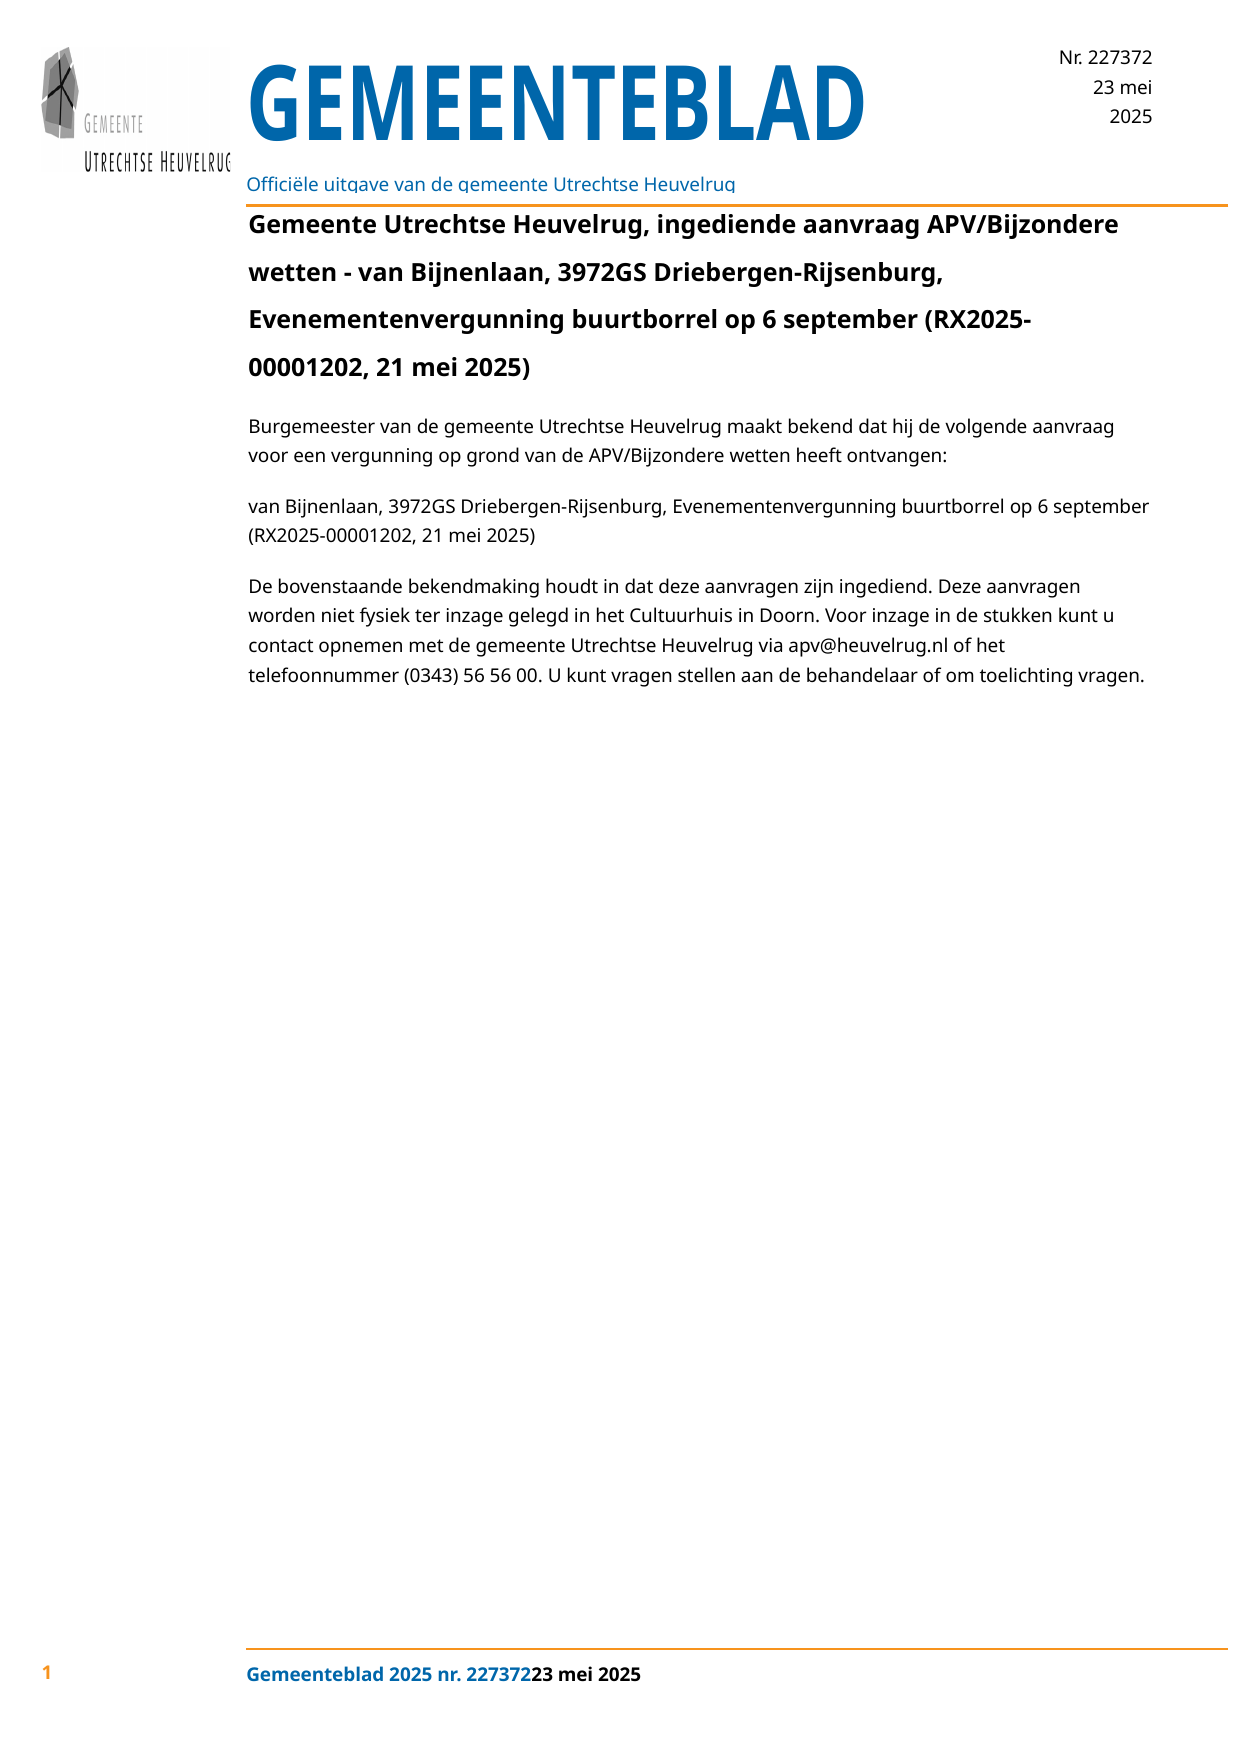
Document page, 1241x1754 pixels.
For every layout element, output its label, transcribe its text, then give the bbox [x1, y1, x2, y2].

text van Bijnenlaan, 3972GS Driebergen-Rijsenburg, Evenementenvergunning buurtborrel op 6 september (RX2025-00001202, 21 mei 2025) [248, 493, 1152, 548]
text Burgemeester van de gemeente Utrechtse Heuvelrug maakt bekend dat hij de volgende aanvraag voor een vergunning op grond van de APV/Bijzondere wetten heeft ontvangen: [248, 413, 1152, 468]
text Gemeente Utrechtse Heuvelrug, ingediende aanvraag APV/Bijzondere wetten - van Bijnenlaan, 3972GS Driebergen-Rijsenburg, Evenementenvergunning buurtborrel op 6 september (RX2025-00001202, 21 mei 2025) [248, 207, 1152, 384]
text De bovenstaande bekendmaking houdt in dat deze aanvragen zijn ingediend. Deze aanvragen worden niet fysiek ter inzage gelegd in het Cultuurhuis in Doorn. Voor inzage in de stukken kunt u contact opnemen met de gemeente Utrechtse Heuvelrug via apv@heuvelrug.nl of het telefoonnummer (0343) 56 56 00. U kunt vragen stellen aan de behandelaar of om toelichting vragen. [248, 573, 1152, 688]
picture [41, 47, 231, 172]
